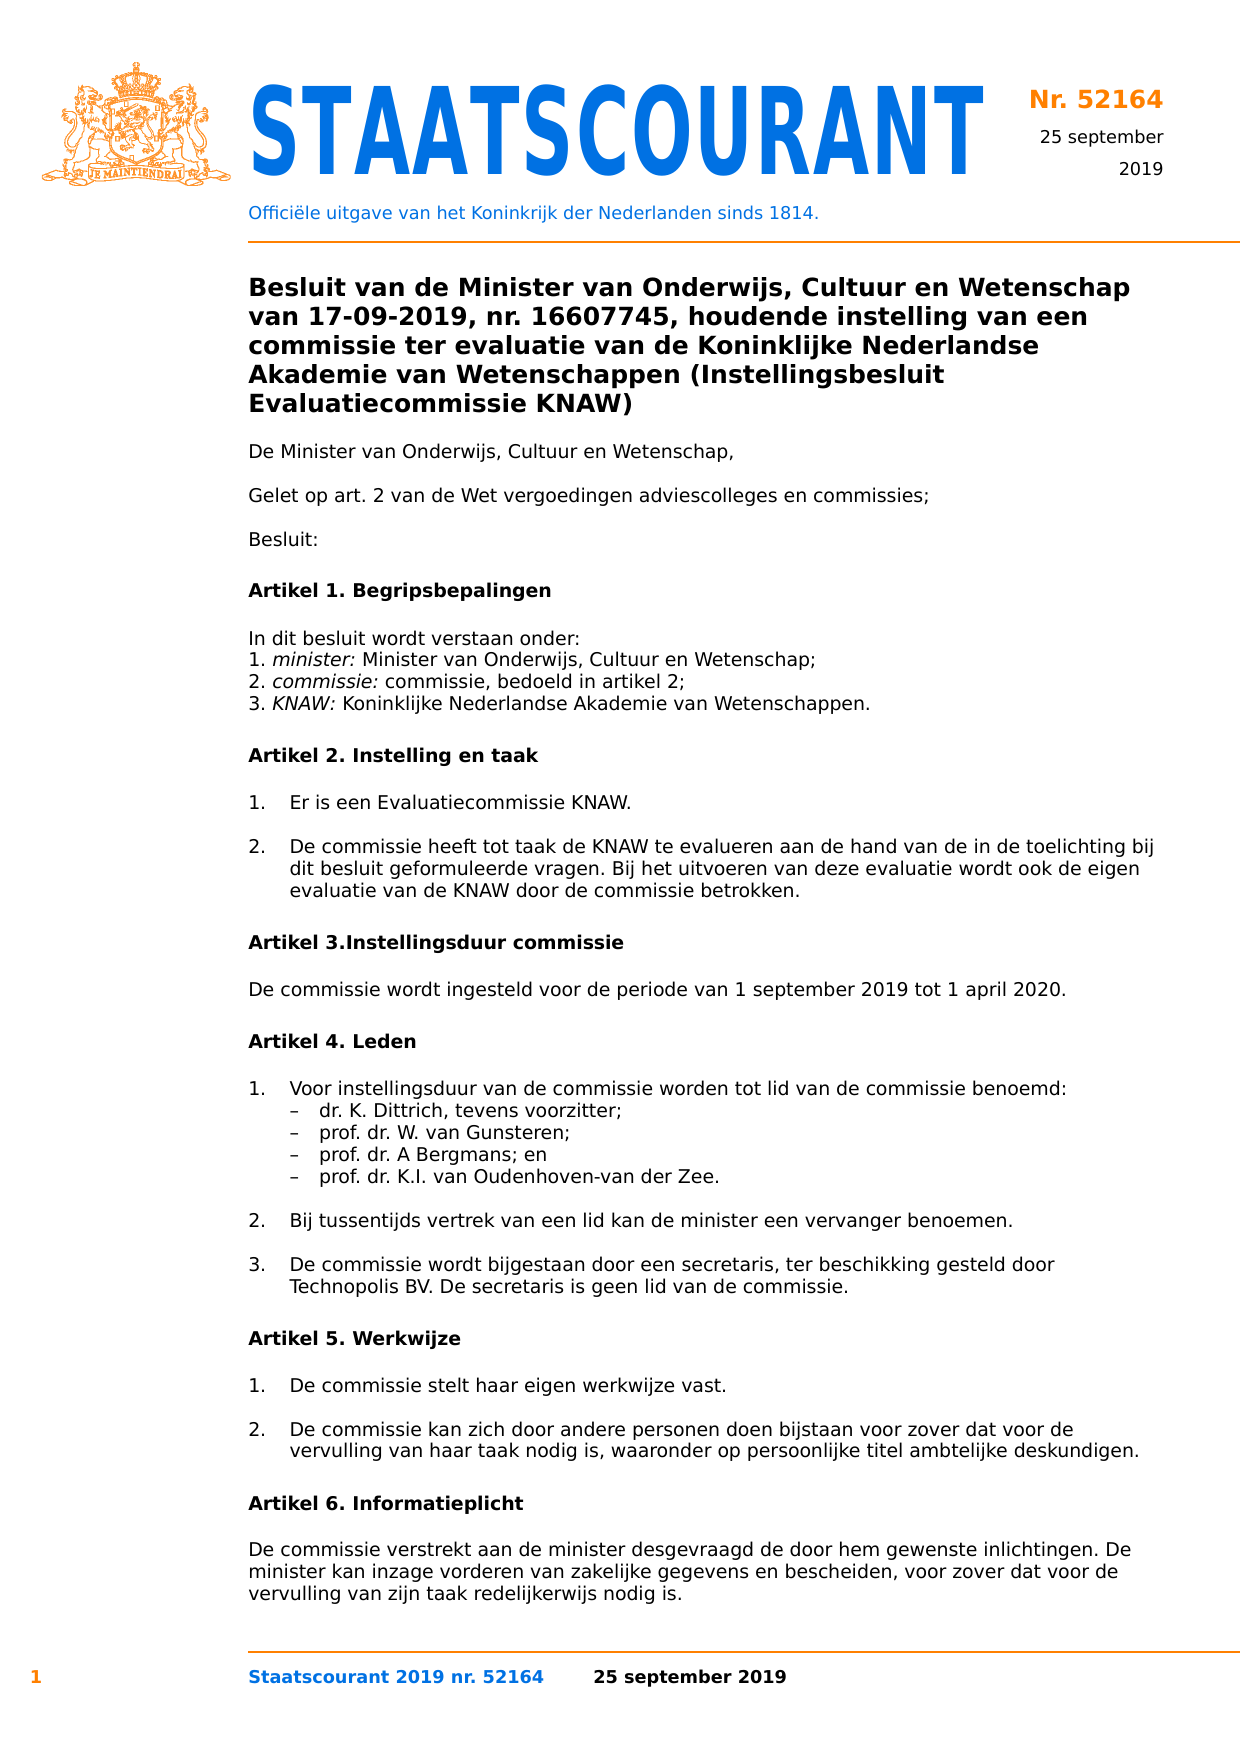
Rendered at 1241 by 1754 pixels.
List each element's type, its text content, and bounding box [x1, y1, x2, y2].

text 2. De commissie heeft tot taak de KNAW te evalueren aan de hand van de in de toelichting bij dit besluit geformuleerde vragen. Bij het uitvoeren van deze evaluatie wordt ook de eigen evaluatie van de KNAW door de commissie betrokken. [248, 836, 1163, 902]
subtitle Artikel 5. Werkwijze [248, 1328, 1163, 1349]
text De commissie verstrekt aan de minister desgevraagd de door hem gewenste inlichtingen. De minister kan inzage vorderen van zakelijke gegevens en bescheiden, voor zover dat voor de vervulling van zijn taak redelijkerwijs nodig is. [248, 1539, 1163, 1605]
text 1. Voor instellingsduur van de commissie worden tot lid van de commissie benoemd: [248, 1078, 1163, 1100]
subtitle Artikel 4. Leden [248, 1031, 1163, 1053]
text Besluit: [248, 528, 1163, 550]
text In dit besluit wordt verstaan onder: [248, 627, 1163, 649]
text 1. minister: Minister van Onderwijs, Cultuur en Wetenschap; [248, 649, 1163, 671]
text 3. De commissie wordt bijgestaan door een secretaris, ter beschikking gesteld door Technopolis BV. De secretaris is geen lid van de commissie. [248, 1254, 1163, 1298]
text 2. De commissie kan zich door andere personen doen bijstaan voor zover dat voor de vervulling van haar taak nodig is, waaronder op persoonlijke titel ambtelijke deskundigen. [248, 1418, 1163, 1462]
table_header Nr. 52164 [998, 62, 1240, 121]
subtitle Artikel 1. Begripsbepalingen [248, 580, 1163, 602]
table_cell 25 september [998, 121, 1240, 153]
text 2. commissie: commissie, bedoeld in artikel 2; [248, 671, 1163, 693]
text 1. De commissie stelt haar eigen werkwijze vast. [248, 1374, 1163, 1397]
text 2. Bij tussentijds vertrek van een lid kan de minister een vervanger benoemen. [248, 1210, 1163, 1232]
text Gelet op art. 2 van de Wet vergoedingen adviescolleges en commissies; [248, 484, 1163, 507]
text De commissie wordt ingesteld voor de periode van 1 september 2019 tot 1 april 2020. [248, 979, 1163, 1001]
text – prof. dr. K.I. van Oudenhoven-van der Zee. [289, 1166, 1163, 1188]
picture [41, 62, 231, 186]
text 1. Er is een Evaluatiecommissie KNAW. [248, 792, 1163, 814]
subtitle Artikel 6. Informatieplicht [248, 1492, 1163, 1514]
text – prof. dr. A Bergmans; en [289, 1144, 1163, 1166]
text De Minister van Onderwijs, Cultuur en Wetenschap, [248, 441, 1163, 463]
subtitle Besluit van de Minister van Onderwijs, Cultuur en Wetenschap van 17-09-2019, nr. 16607745, houdende instelling van een commissie ter evaluatie van de Koninklijke Nederlandse Akademie van Wetenschappen (Instellingsbesluit Evaluatiecommissie KNAW) [248, 273, 1163, 419]
subtitle Artikel 2. Instelling en taak [248, 745, 1163, 767]
text – prof. dr. W. van Gunsteren; [289, 1122, 1163, 1144]
text – dr. K. Dittrich, tevens voorzitter; [289, 1100, 1163, 1122]
table_header [25, 62, 248, 241]
text 3. KNAW: Koninklijke Nederlandse Akademie van Wetenschappen. [248, 693, 1163, 715]
table_header STAATSCOURANT [248, 62, 998, 203]
subtitle Artikel 3.Instellingsduur commissie [248, 932, 1163, 954]
table_cell Officiële uitgave van het Koninkrijk der Nederlanden sinds 1814. [248, 203, 1240, 241]
table_cell 2019 [998, 153, 1240, 203]
